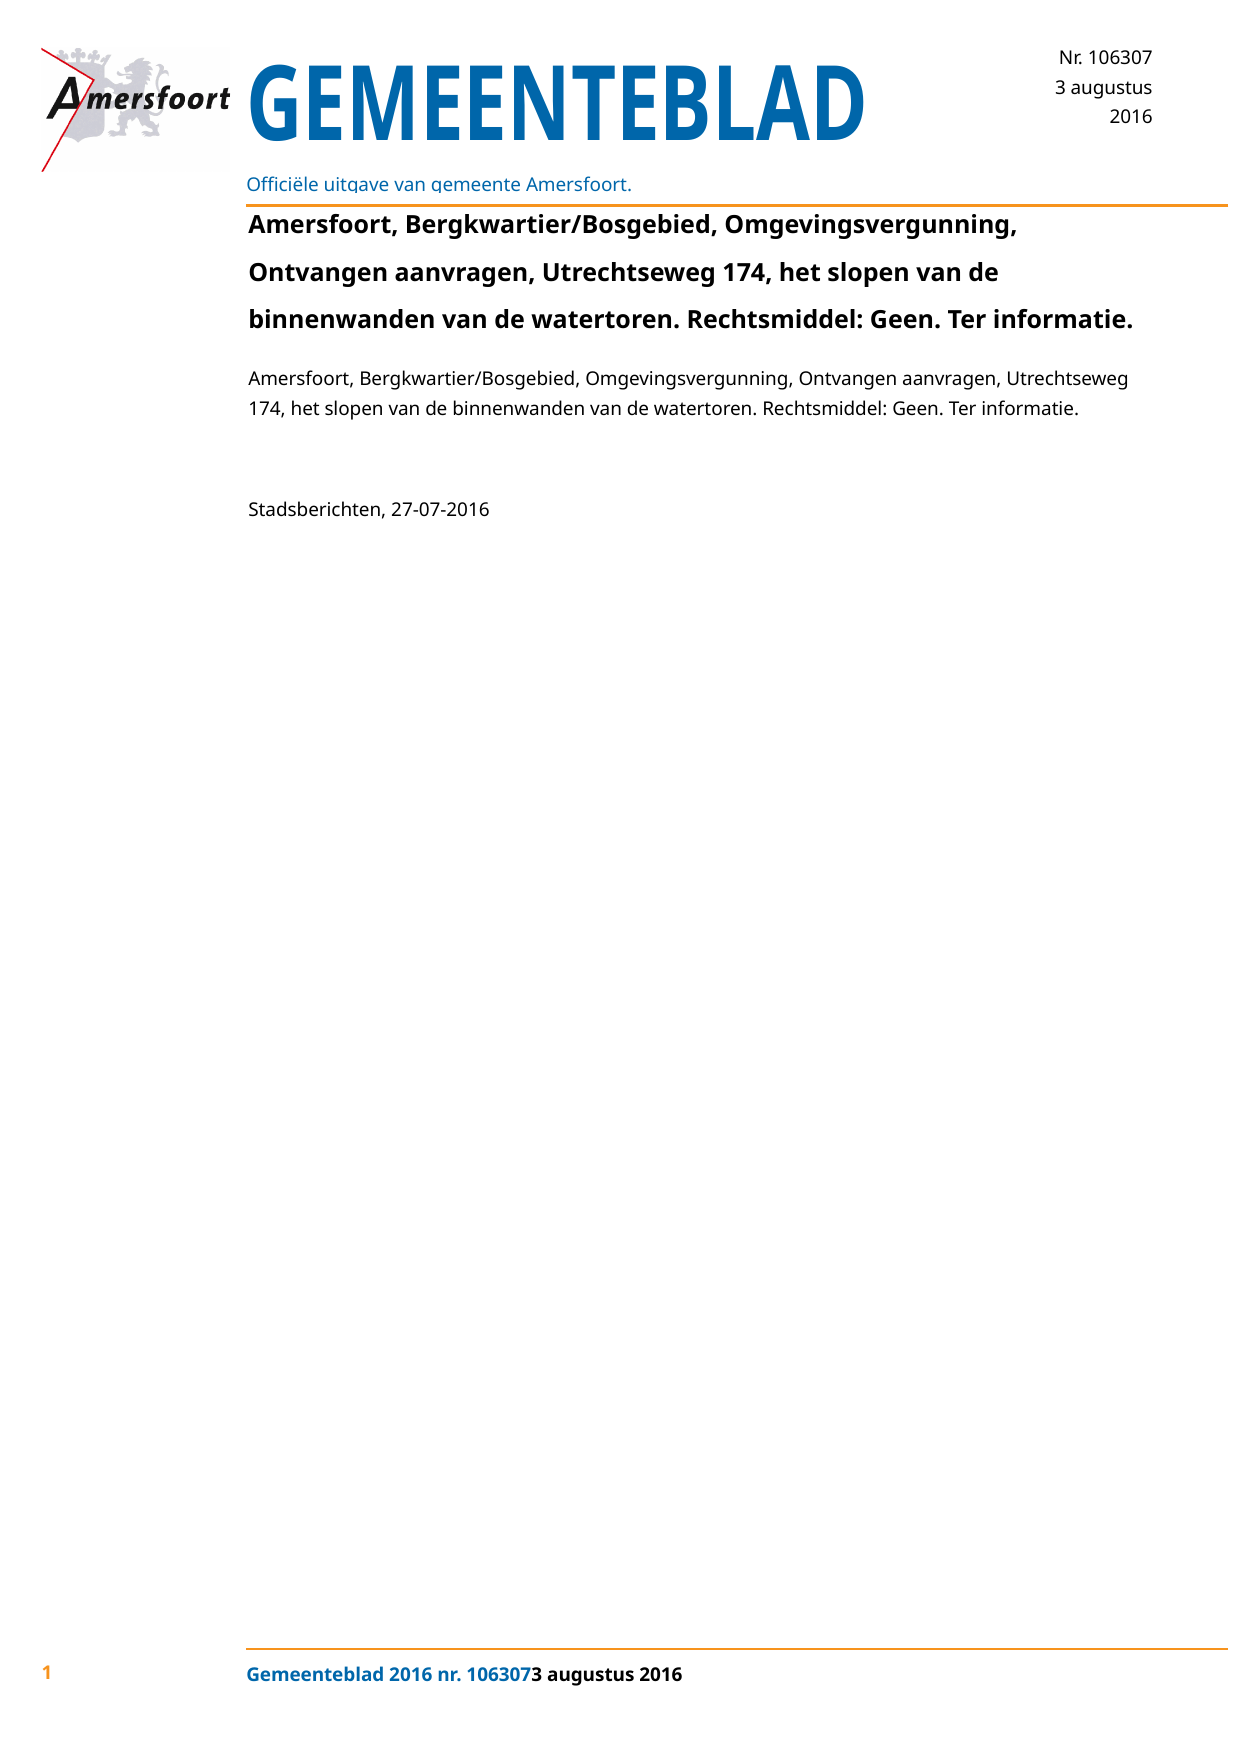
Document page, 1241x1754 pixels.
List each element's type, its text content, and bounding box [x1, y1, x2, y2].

text Amersfoort, Bergkwartier/Bosgebied, Omgevingsvergunning, Ontvangen aanvragen, Utrechtseweg 174, het slopen van de binnenwanden van de watertoren. Rechtsmiddel: Geen. Ter informatie. [248, 207, 1152, 336]
text Amersfoort, Bergkwartier/Bosgebied, Omgevingsvergunning, Ontvangen aanvragen, Utrechtseweg 174, het slopen van de binnenwanden van de watertoren. Rechtsmiddel: Geen. Ter informatie. [248, 366, 1152, 421]
text Stadsberichten, 27-07-2016 [248, 496, 1152, 522]
picture [41, 47, 231, 172]
